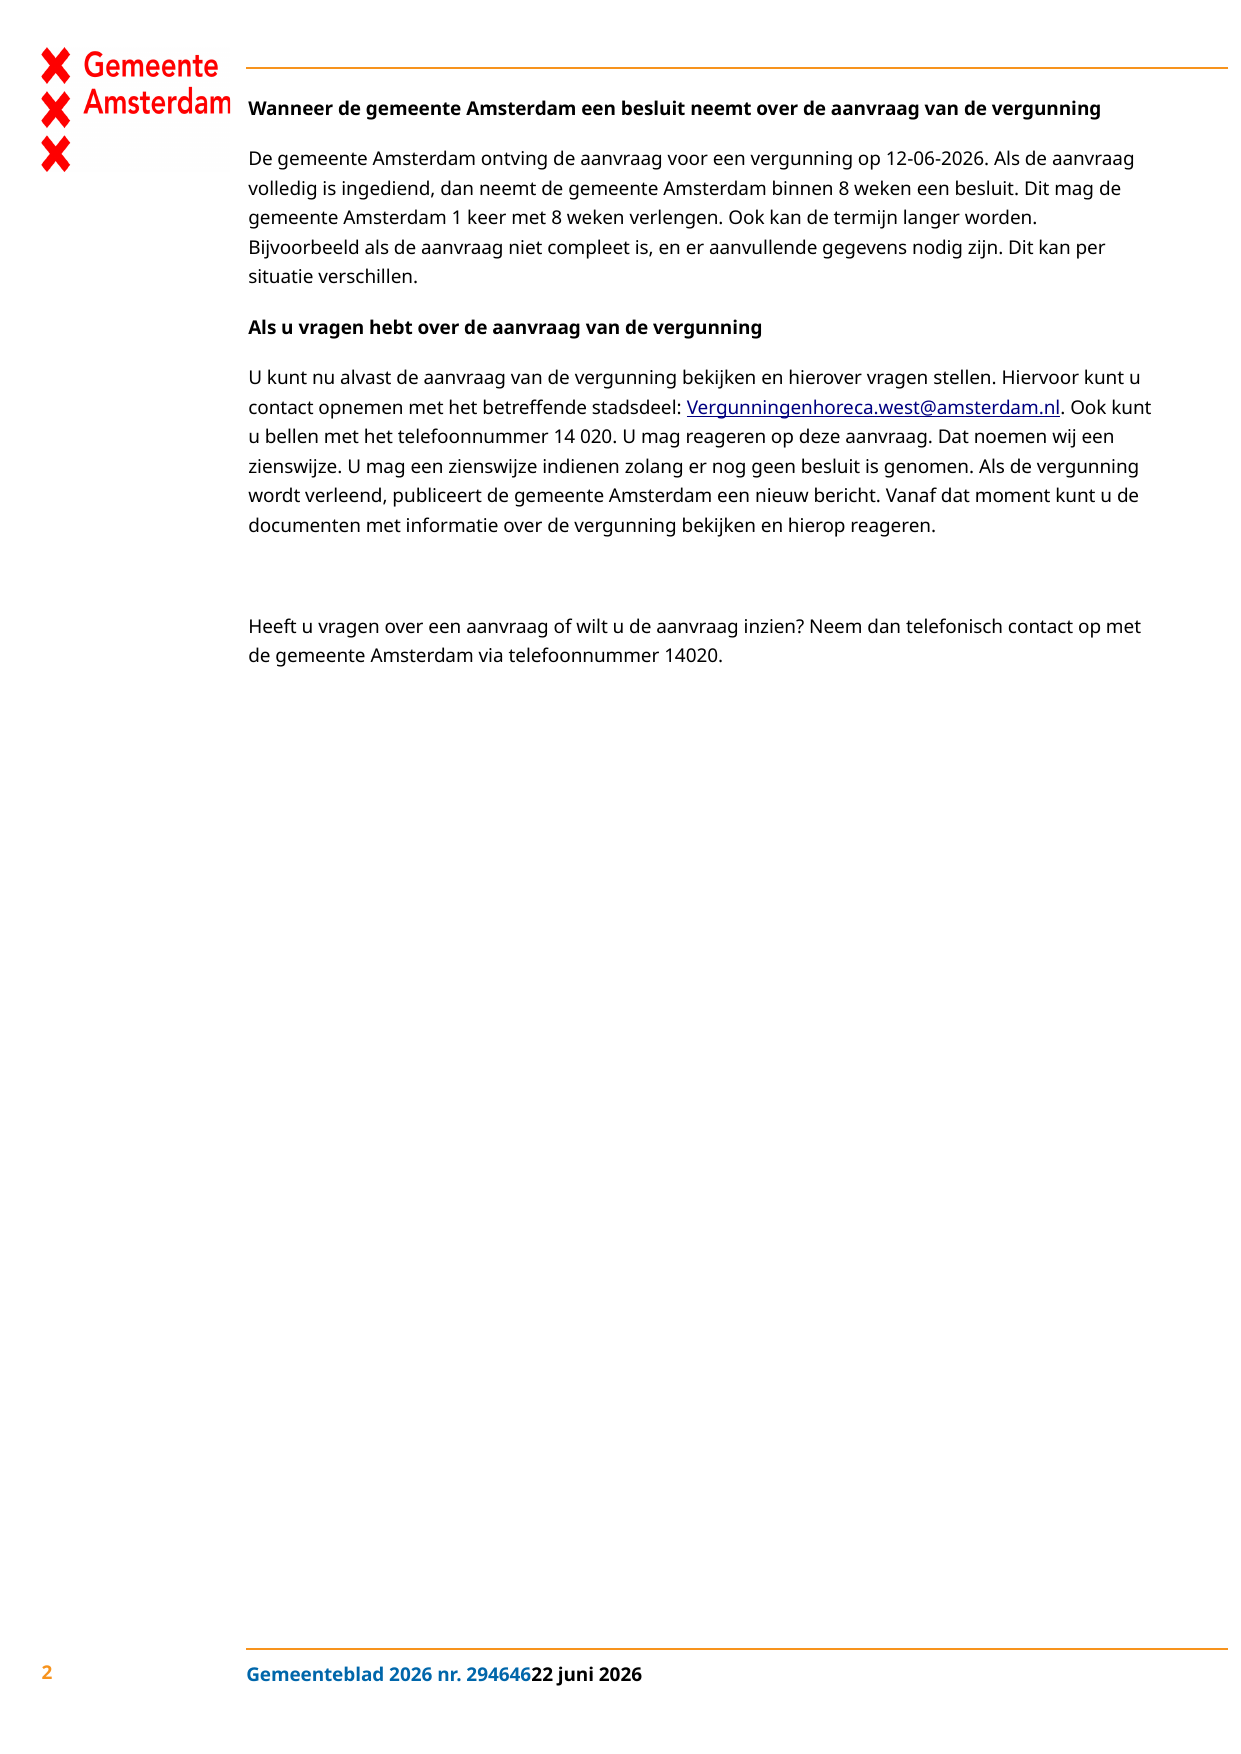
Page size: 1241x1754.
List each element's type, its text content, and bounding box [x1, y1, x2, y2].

text Wanneer de gemeente Amsterdam een besluit neemt over de aanvraag van de vergunning [248, 95, 1152, 121]
text U kunt nu alvast de aanvraag van de vergunning bekijken en hierover vragen stellen. Hiervoor kunt u contact opnemen met het betreffende stadsdeel: Vergunningenhoreca.west@amsterdam.nl. Ook kunt u bellen met het telefoonnummer 14 020. U mag reageren op deze aanvraag. Dat noemen wij een zienswijze. U mag een zienswijze indienen zolang er nog geen besluit is genomen. Als de vergunning wordt verleend, publiceert de gemeente Amsterdam een nieuw bericht. Vanaf dat moment kunt u de documenten met informatie over de vergunning bekijken en hierop reageren. [248, 364, 1152, 538]
text Als u vragen hebt over de aanvraag van de vergunning [248, 314, 1152, 340]
picture [41, 47, 231, 172]
text Heeft u vragen over een aanvraag of wilt u de aanvraag inzien? Neem dan telefonisch contact op met de gemeente Amsterdam via telefoonnummer 14020. [248, 613, 1152, 668]
text De gemeente Amsterdam ontving de aanvraag voor een vergunning op 12-06-2026. Als de aanvraag volledig is ingediend, dan neemt de gemeente Amsterdam binnen 8 weken een besluit. Dit mag de gemeente Amsterdam 1 keer met 8 weken verlengen. Ook kan de termijn langer worden. Bijvoorbeeld als de aanvraag niet compleet is, en er aanvullende gegevens nodig zijn. Dit kan per situatie verschillen. [248, 145, 1152, 289]
